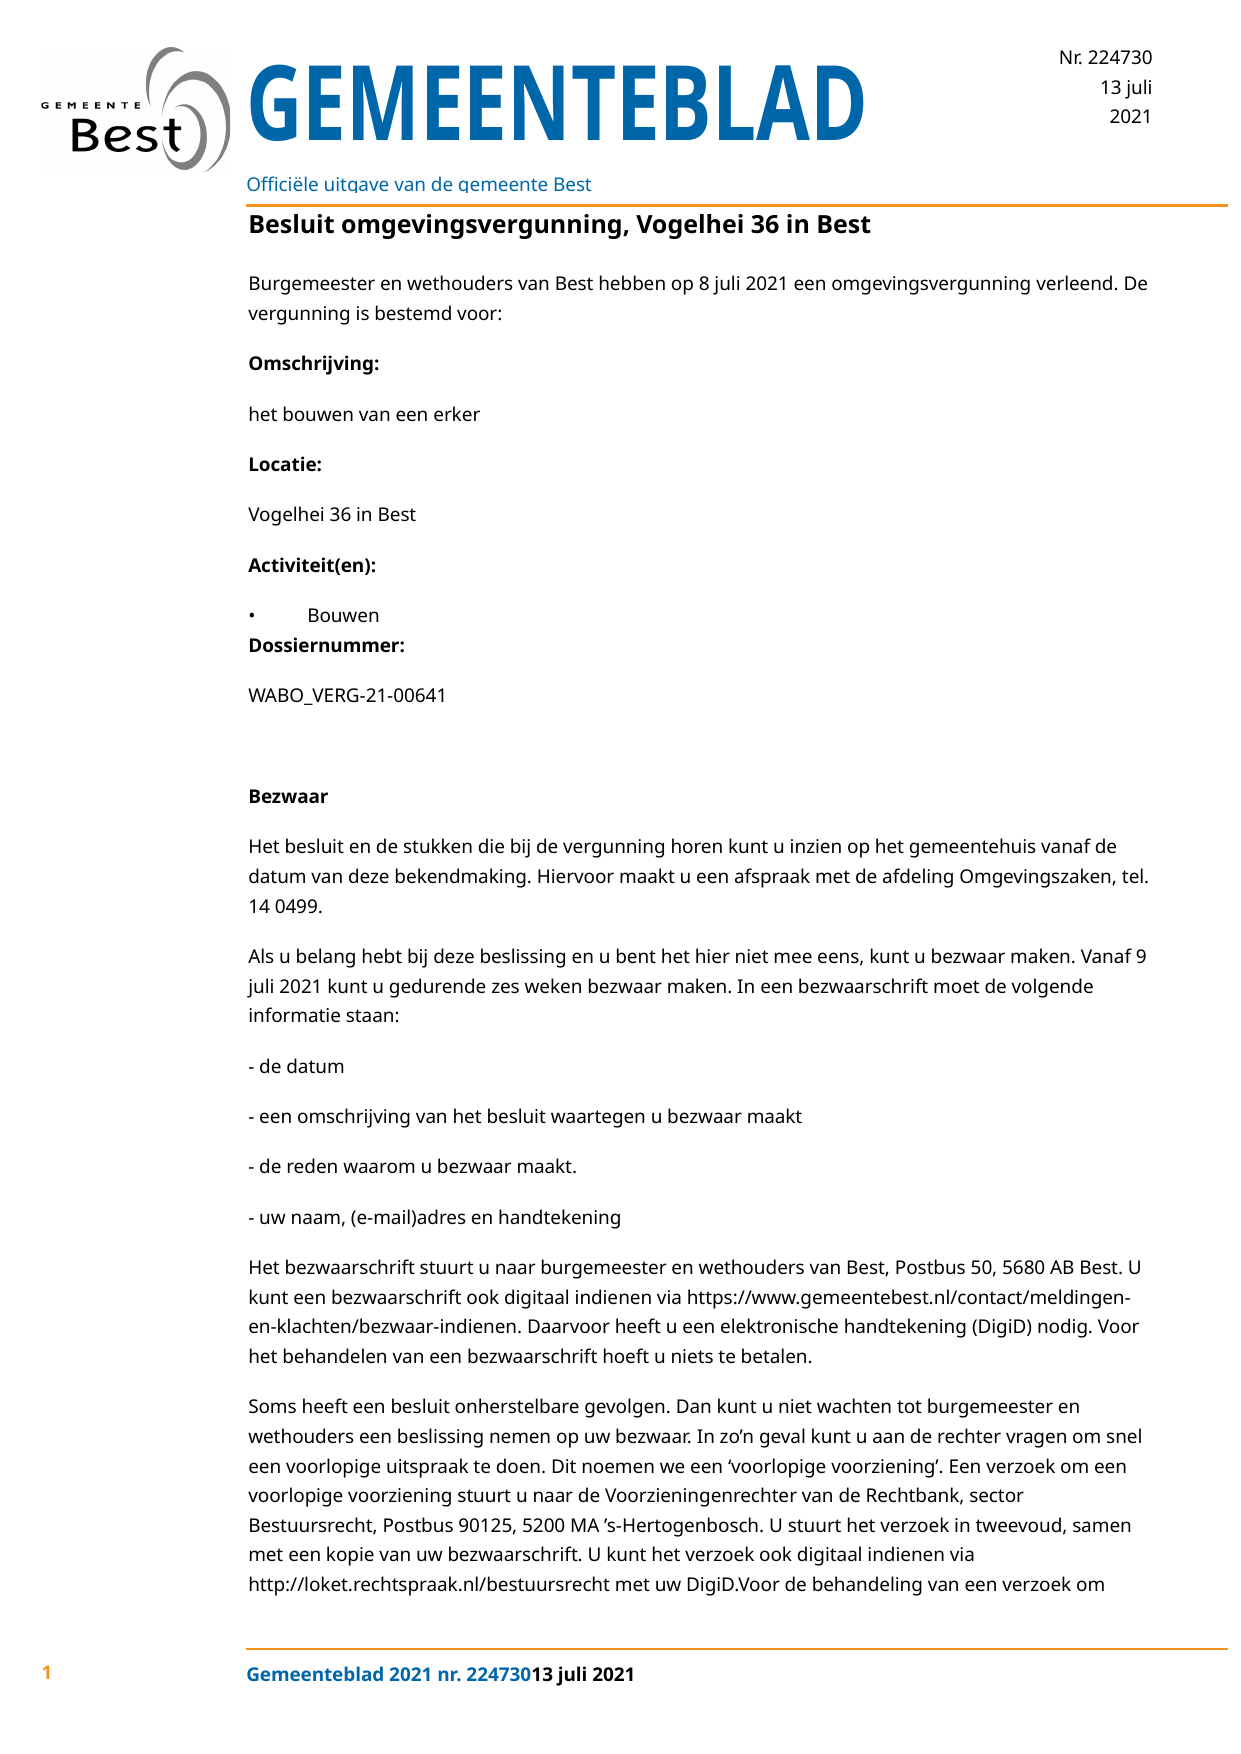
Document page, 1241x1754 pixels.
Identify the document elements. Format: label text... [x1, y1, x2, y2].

text Omschrijving: [248, 350, 1152, 376]
text Dossiernummer: [248, 632, 1152, 658]
text - uw naam, (e-mail)adres en handtekening [248, 1204, 1152, 1230]
text Soms heeft een besluit onherstelbare gevolgen. Dan kunt u niet wachten tot burgemeester en wethouders een beslissing nemen op uw bezwaar. In zo’n geval kunt u aan de rechter vragen om snel een voorlopige uitspraak te doen. Dit noemen we een ‘voorlopige voorziening’. Een verzoek om een voorlopige voorziening stuurt u naar de Voorzieningenrechter van de Rechtbank, sector Bestuursrecht, Postbus 90125, 5200 MA ’s-Hertogenbosch. U stuurt het verzoek in tweevoud, samen met een kopie van uw bezwaarschrift. U kunt het verzoek ook digitaal indienen via http://loket.rechtspraak.nl/bestuursrecht met uw DigiD.Voor de behandeling van een verzoek om [248, 1394, 1152, 1597]
text Vogelhei 36 in Best [248, 502, 1152, 527]
text Burgemeester en wethouders van Best hebben op 8 juli 2021 een omgevingsvergunning verleend. De vergunning is bestemd voor: [248, 270, 1152, 326]
text Locatie: [248, 451, 1152, 477]
text Als u belang hebt bij deze beslissing en u bent het hier niet mee eens, kunt u bezwaar maken. Vanaf 9 juli 2021 kunt u gedurende zes weken bezwaar maken. In een bezwaarschrift moet de volgende informatie staan: [248, 943, 1152, 1028]
text - de datum [248, 1053, 1152, 1078]
text Bezwaar [248, 783, 1152, 809]
text WABO_VERG-21-00641 [248, 682, 1152, 708]
text Het besluit en de stukken die bij de vergunning horen kunt u inzien op het gemeentehuis vanaf de datum van deze bekendmaking. Hiervoor maakt u een afspraak met de afdeling Omgevingszaken, tel. 14 0499. [248, 834, 1152, 918]
text Activiteit(en): [248, 552, 1152, 578]
picture [41, 47, 231, 172]
text - een omschrijving van het besluit waartegen u bezwaar maakt [248, 1103, 1152, 1129]
text Het bezwaarschrift stuurt u naar burgemeester en wethouders van Best, Postbus 50, 5680 AB Best. U kunt een bezwaarschrift ook digitaal indienen via https://www.gemeentebest.nl/contact/meldingen-en-klachten/bezwaar-indienen. Daarvoor heeft u een elektronische handtekening (DigiD) nodig. Voor het behandelen van een bezwaarschrift hoeft u niets te betalen. [248, 1254, 1152, 1369]
list Bouwen [248, 602, 1152, 628]
text het bouwen van een erker [248, 401, 1152, 426]
text Besluit omgevingsvergunning, Vogelhei 36 in Best [248, 207, 1152, 241]
text - de reden waarom u bezwaar maakt. [248, 1154, 1152, 1179]
